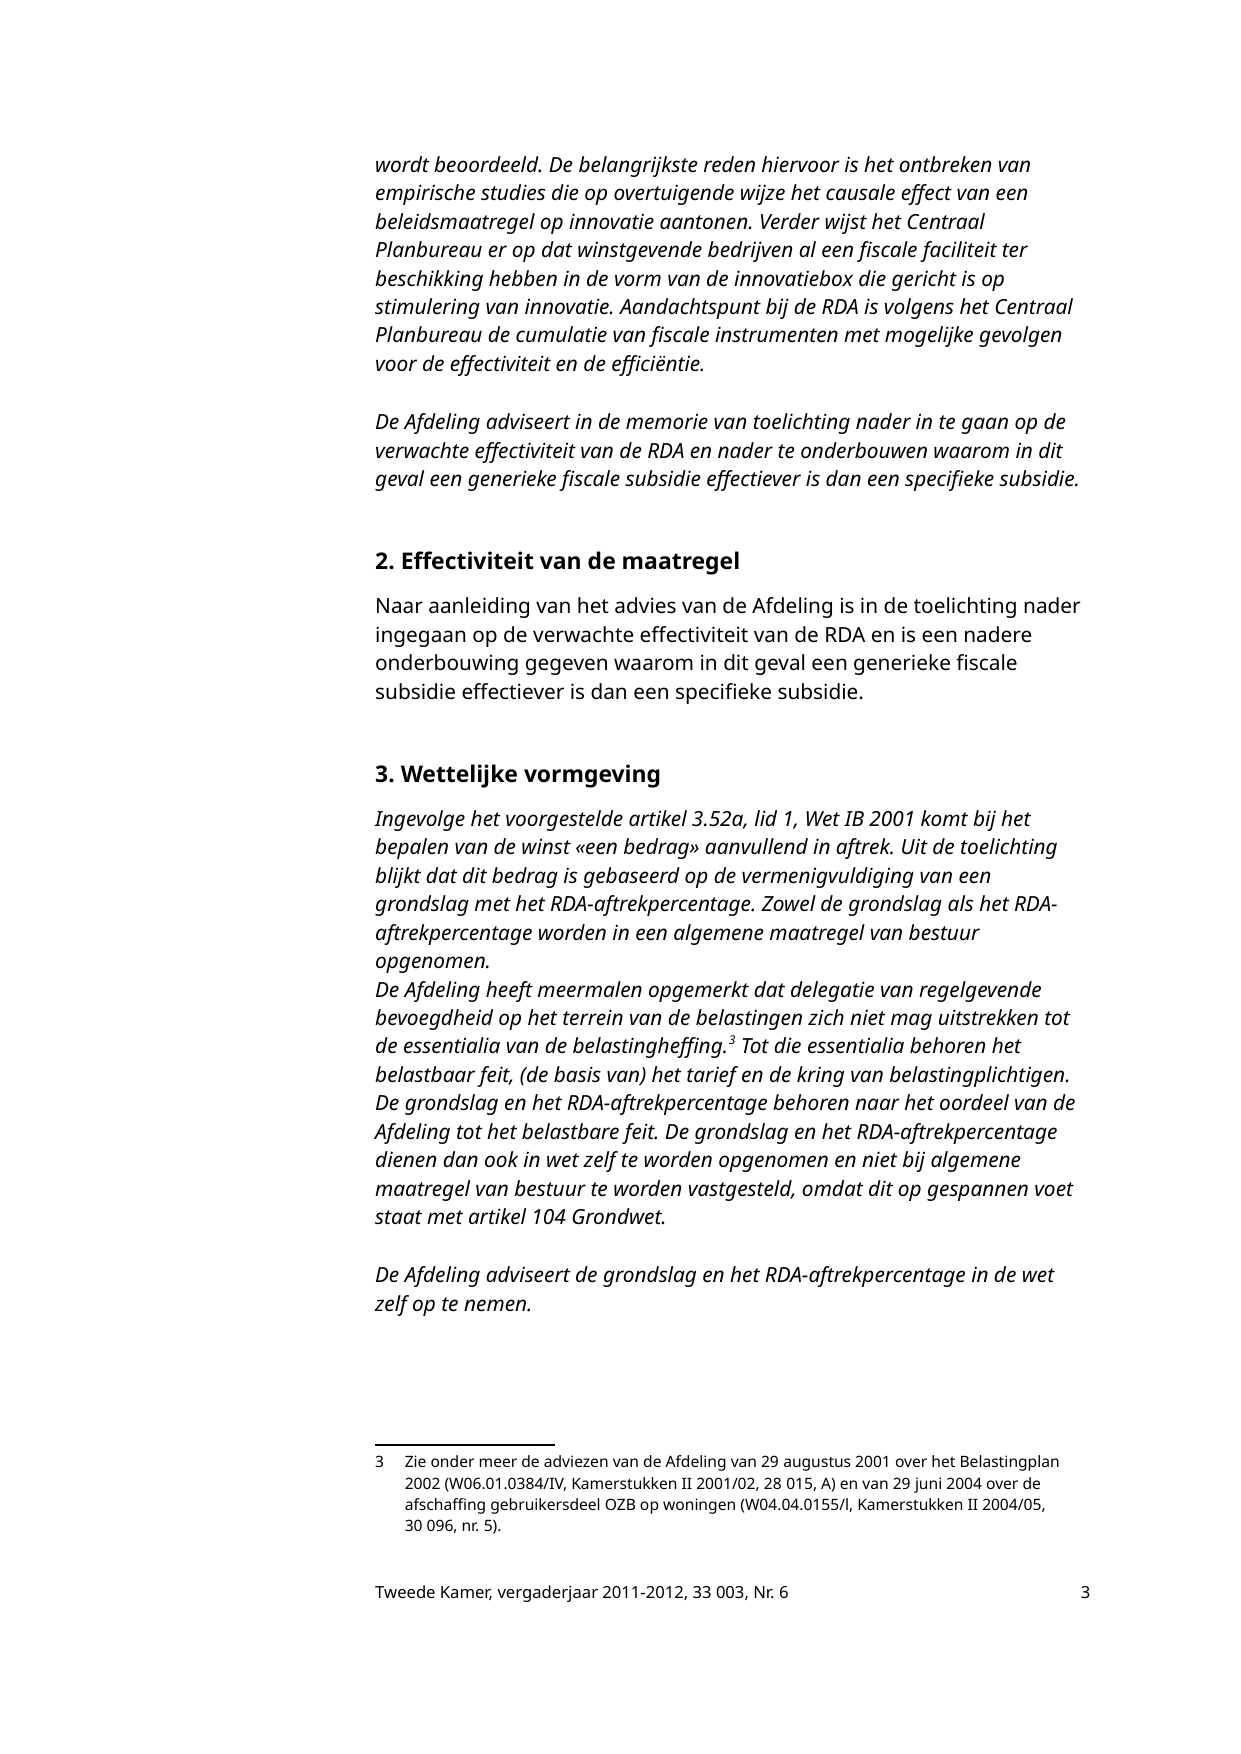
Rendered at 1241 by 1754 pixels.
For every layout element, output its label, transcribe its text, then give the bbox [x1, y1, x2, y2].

subtitle 2. Effectiviteit van de maatregel [375, 545, 1090, 577]
text De Afdeling heeft meermalen opgemerkt dat delegatie van regelgevende bevoegdheid op het terrein van de belastingen zich niet mag uitstrekken tot de essentialia van de belastingheffing. Tot die essentialia behoren het belastbaar feit, (de basis van) het tarief en de kring van belastingplichtigen. De grondslag en het RDA-aftrekpercentage behoren naar het oordeel van de Afdeling tot het belastbare feit. De grondslag en het RDA-aftrekpercentage dienen dan ook in wet zelf te worden opgenomen en niet bij algemene maatregel van bestuur te worden vastgesteld, omdat dit op gespannen voet staat met artikel 104 Grondwet. [375, 975, 1090, 1231]
text wordt beoordeeld. De belangrijkste reden hiervoor is het ontbreken van empirische studies die op overtuigende wijze het causale effect van een beleidsmaatregel op innovatie aantonen. Verder wijst het Centraal Planbureau er op dat winstgevende bedrijven al een fiscale faciliteit ter beschikking hebben in de vorm van de innovatiebox die gericht is op stimulering van innovatie. Aandachtspunt bij de RDA is volgens het Centraal Planbureau de cumulatie van fiscale instrumenten met mogelijke gevolgen voor de effectiviteit en de efficiëntie. [375, 150, 1090, 377]
text Zie onder meer de adviezen van de Afdeling van 29 augustus 2001 over het Belastingplan 2002 (W06.01.0384/IV, Kamerstukken II 2001/02, 28 015, A) en van 29 juni 2004 over de afschaffing gebruikersdeel OZB op woningen (W04.04.0155/l, Kamerstukken II 2004/05, 30 096, nr. 5). [375, 1422, 1090, 1536]
text Naar aanleiding van het advies van de Afdeling is in de toelichting nader ingegaan op de verwachte effectiviteit van de RDA en is een nadere onderbouwing gegeven waarom in dit geval een generieke fiscale subsidie effectiever is dan een specifieke subsidie. [375, 592, 1090, 705]
text De Afdeling adviseert de grondslag en het RDA-aftrekpercentage in de wet zelf op te nemen. [375, 1261, 1090, 1317]
text De Afdeling adviseert in de memorie van toelichting nader in te gaan op de verwachte effectiviteit van de RDA en nader te onderbouwen waarom in dit geval een generieke fiscale subsidie effectiever is dan een specifieke subsidie. [375, 407, 1090, 493]
text Ingevolge het voorgestelde artikel 3.52a, lid 1, Wet IB 2001 komt bij het bepalen van de winst «een bedrag» aanvullend in aftrek. Uit de toelichting blijkt dat dit bedrag is gebaseerd op de vermenigvuldiging van een grondslag met het RDA-aftrekpercentage. Zowel de grondslag als het RDA-aftrekpercentage worden in een algemene maatregel van bestuur opgenomen. [375, 804, 1090, 975]
subtitle 3. Wettelijke vormgeving [375, 758, 1090, 789]
